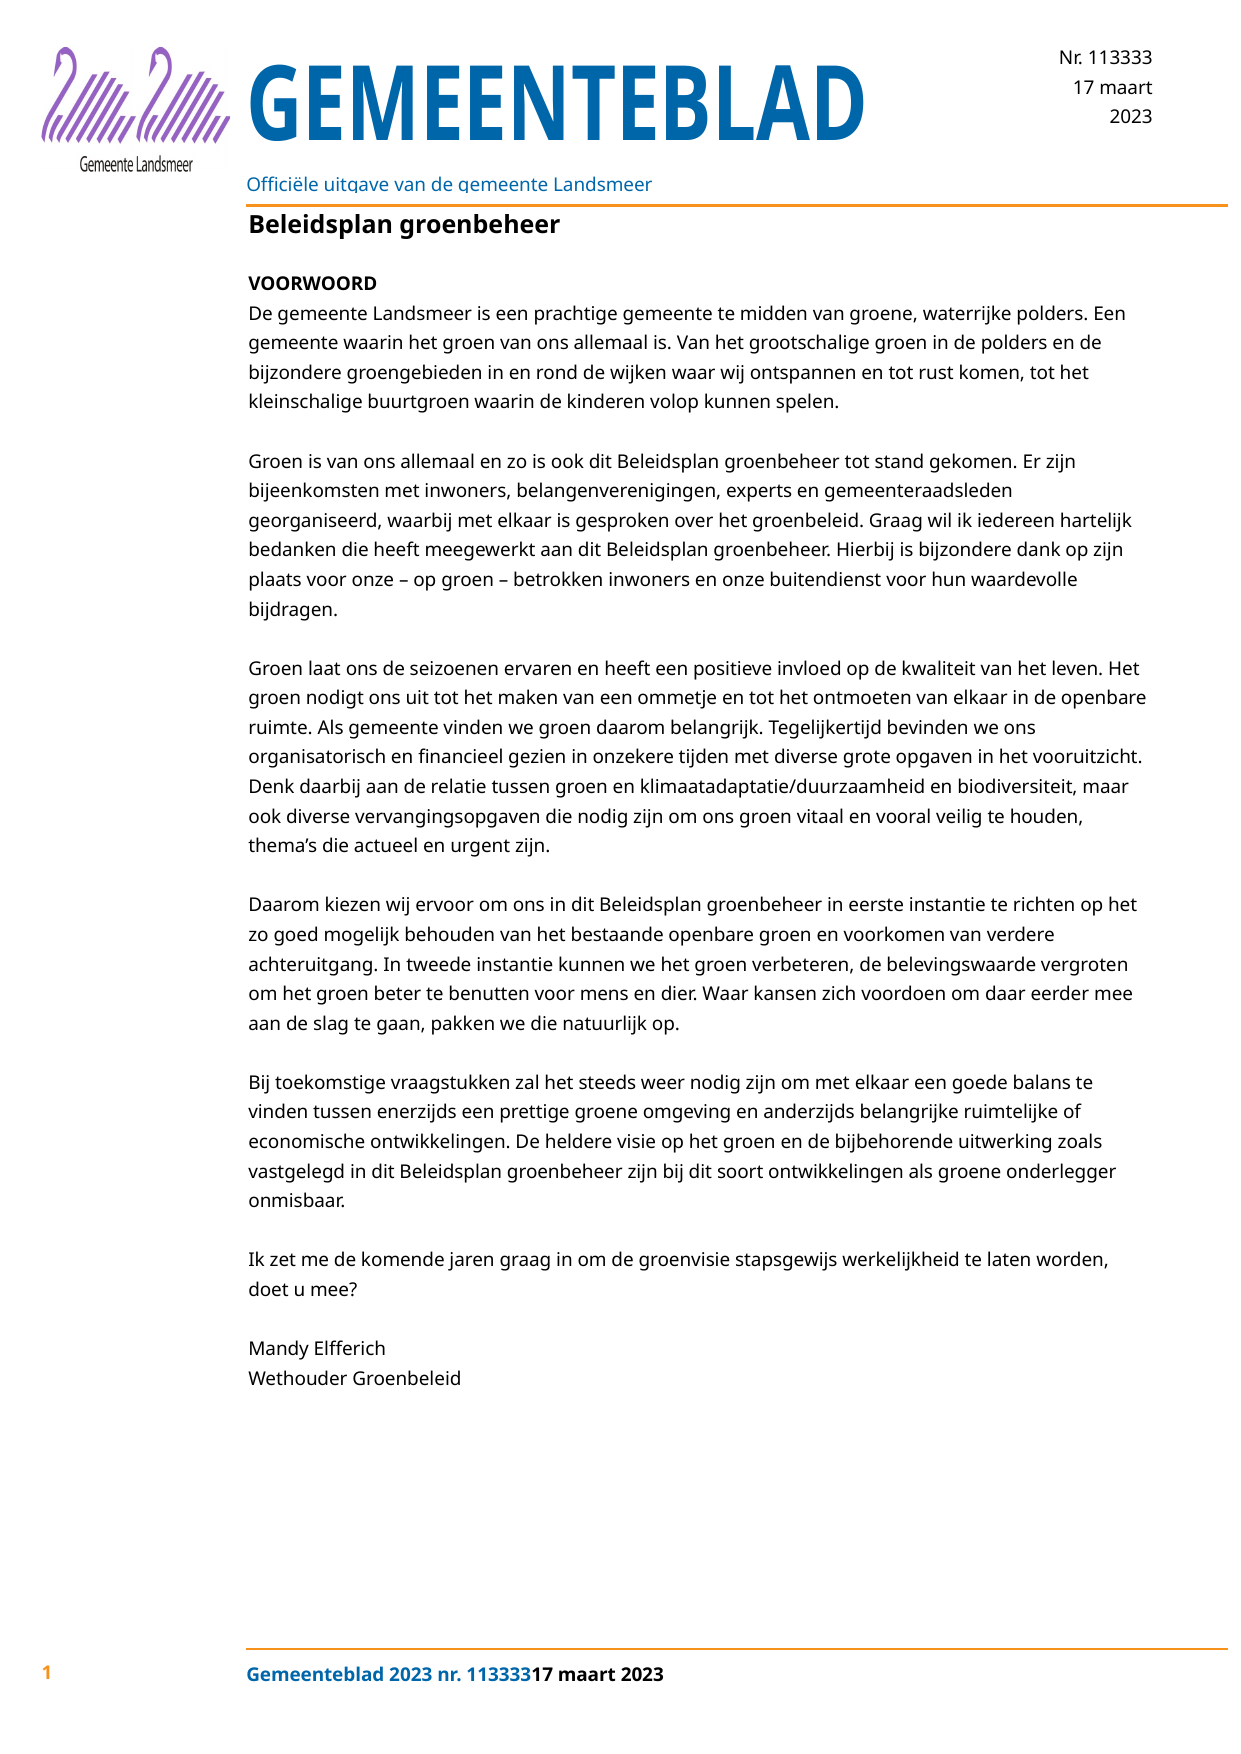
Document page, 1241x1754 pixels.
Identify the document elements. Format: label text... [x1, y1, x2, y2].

text De gemeente Landsmeer is een prachtige gemeente te midden van groene, waterrijke polders. Een gemeente waarin het groen van ons allemaal is. Van het grootschalige groen in de polders en de bijzondere groengebieden in en rond de wijken waar wij ontspannen en tot rust komen, tot het kleinschalige buurtgroen waarin de kinderen volop kunnen spelen. [248, 300, 1152, 414]
text Daarom kiezen wij ervoor om ons in dit Beleidsplan groenbeheer in eerste instantie te richten op het zo goed mogelijk behouden van het bestaande openbare groen en voorkomen van verdere achteruitgang. In tweede instantie kunnen we het groen verbeteren, de belevingswaarde vergroten om het groen beter te benutten voor mens en dier. Waar kansen zich voordoen om daar eerder mee aan de slag te gaan, pakken we die natuurlijk op. [248, 892, 1152, 1036]
text Beleidsplan groenbeheer [248, 207, 1152, 241]
text Mandy Elfferich [248, 1335, 1152, 1361]
text Bij toekomstige vraagstukken zal het steeds weer nodig zijn om met elkaar een goede balans te vinden tussen enerzijds een prettige groene omgeving en anderzijds belangrijke ruimtelijke of economische ontwikkelingen. De heldere visie op het groen en de bijbehorende uitwerking zoals vastgelegd in dit Beleidsplan groenbeheer zijn bij dit soort ontwikkelingen als groene onderlegger onmisbaar. [248, 1069, 1152, 1213]
text Ik zet me de komende jaren graag in om de groenvisie stapsgewijs werkelijkheid te laten worden, doet u mee? [248, 1247, 1152, 1302]
text Groen is van ons allemaal en zo is ook dit Beleidsplan groenbeheer tot stand gekomen. Er zijn bijeenkomsten met inwoners, belangenverenigingen, experts en gemeenteraadsleden georganiseerd, waarbij met elkaar is gesproken over het groenbeleid. Graag wil ik iedereen hartelijk bedanken die heeft meegewerkt aan dit Beleidsplan groenbeheer. Hierbij is bijzondere dank op zijn plaats voor onze – op groen – betrokken inwoners en onze buitendienst voor hun waardevolle bijdragen. [248, 448, 1152, 621]
picture [41, 47, 231, 172]
text Groen laat ons de seizoenen ervaren en heeft een positieve invloed op de kwaliteit van het leven. Het groen nodigt ons uit tot het maken van een ommetje en tot het ontmoeten van elkaar in de openbare ruimte. Als gemeente vinden we groen daarom belangrijk. Tegelijkertijd bevinden we ons organisatorisch en financieel gezien in onzekere tijden met diverse grote opgaven in het vooruitzicht. Denk daarbij aan de relatie tussen groen en klimaatadaptatie/duurzaamheid en biodiversiteit, maar ook diverse vervangingsopgaven die nodig zijn om ons groen vitaal en vooral veilig te houden, thema’s die actueel en urgent zijn. [248, 655, 1152, 858]
text Wethouder Groenbeleid [248, 1365, 1152, 1391]
text VOORWOORD [248, 270, 1152, 296]
